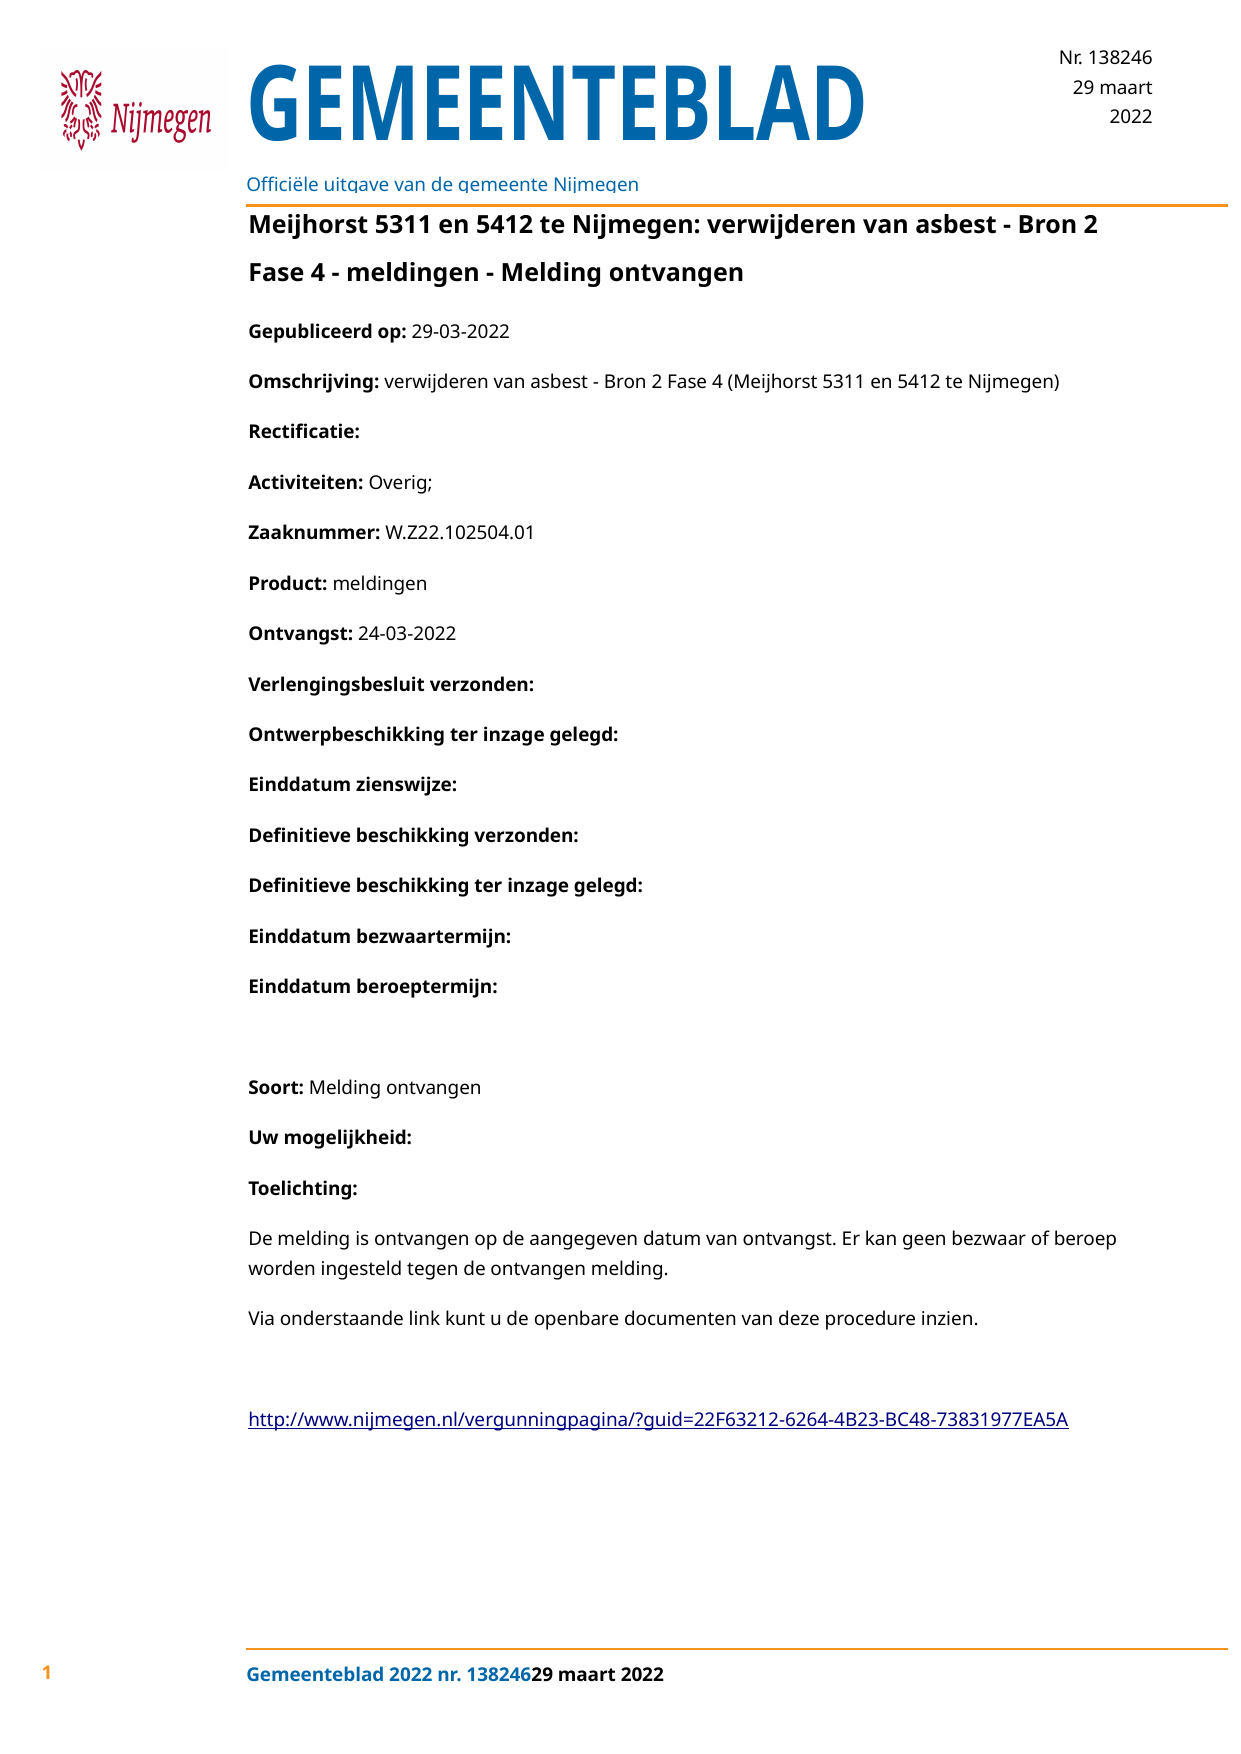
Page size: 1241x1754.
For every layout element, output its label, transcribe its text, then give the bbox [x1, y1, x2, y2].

text Einddatum beroeptermijn: [248, 973, 1152, 999]
text Ontwerpbeschikking ter inzage gelegd: [248, 721, 1152, 747]
text Activiteiten: Overig; [248, 469, 1152, 495]
text Definitieve beschikking ter inzage gelegd: [248, 872, 1152, 898]
text Einddatum bezwaartermijn: [248, 923, 1152, 949]
text Uw mogelijkheid: [248, 1124, 1152, 1150]
text Zaaknummer: W.Z22.102504.01 [248, 519, 1152, 545]
text Ontvangst: 24-03-2022 [248, 620, 1152, 646]
text Omschrijving: verwijderen van asbest - Bron 2 Fase 4 (Meijhorst 5311 en 5412 te Nijmegen) [248, 368, 1152, 394]
text Meijhorst 5311 en 5412 te Nijmegen: verwijderen van asbest - Bron 2 Fase 4 - meldingen - Melding ontvangen [248, 207, 1152, 288]
text Soort: Melding ontvangen [248, 1074, 1152, 1100]
text Product: meldingen [248, 570, 1152, 596]
text Rectificatie: [248, 419, 1152, 444]
text Via onderstaande link kunt u de openbare documenten van deze procedure inzien. [248, 1305, 1152, 1331]
text Gepubliceerd op: 29-03-2022 [248, 318, 1152, 344]
text Verlengingsbesluit verzonden: [248, 671, 1152, 697]
picture [41, 47, 231, 172]
text Toelichting: [248, 1175, 1152, 1201]
text Definitieve beschikking verzonden: [248, 822, 1152, 848]
text Einddatum zienswijze: [248, 772, 1152, 797]
text De melding is ontvangen op de aangegeven datum van ontvangst. Er kan geen bezwaar of beroep worden ingesteld tegen de ontvangen melding. [248, 1225, 1152, 1281]
text http://www.nijmegen.nl/vergunningpagina/?guid=22F63212-6264-4B23-BC48-73831977EA5A [248, 1406, 1152, 1432]
